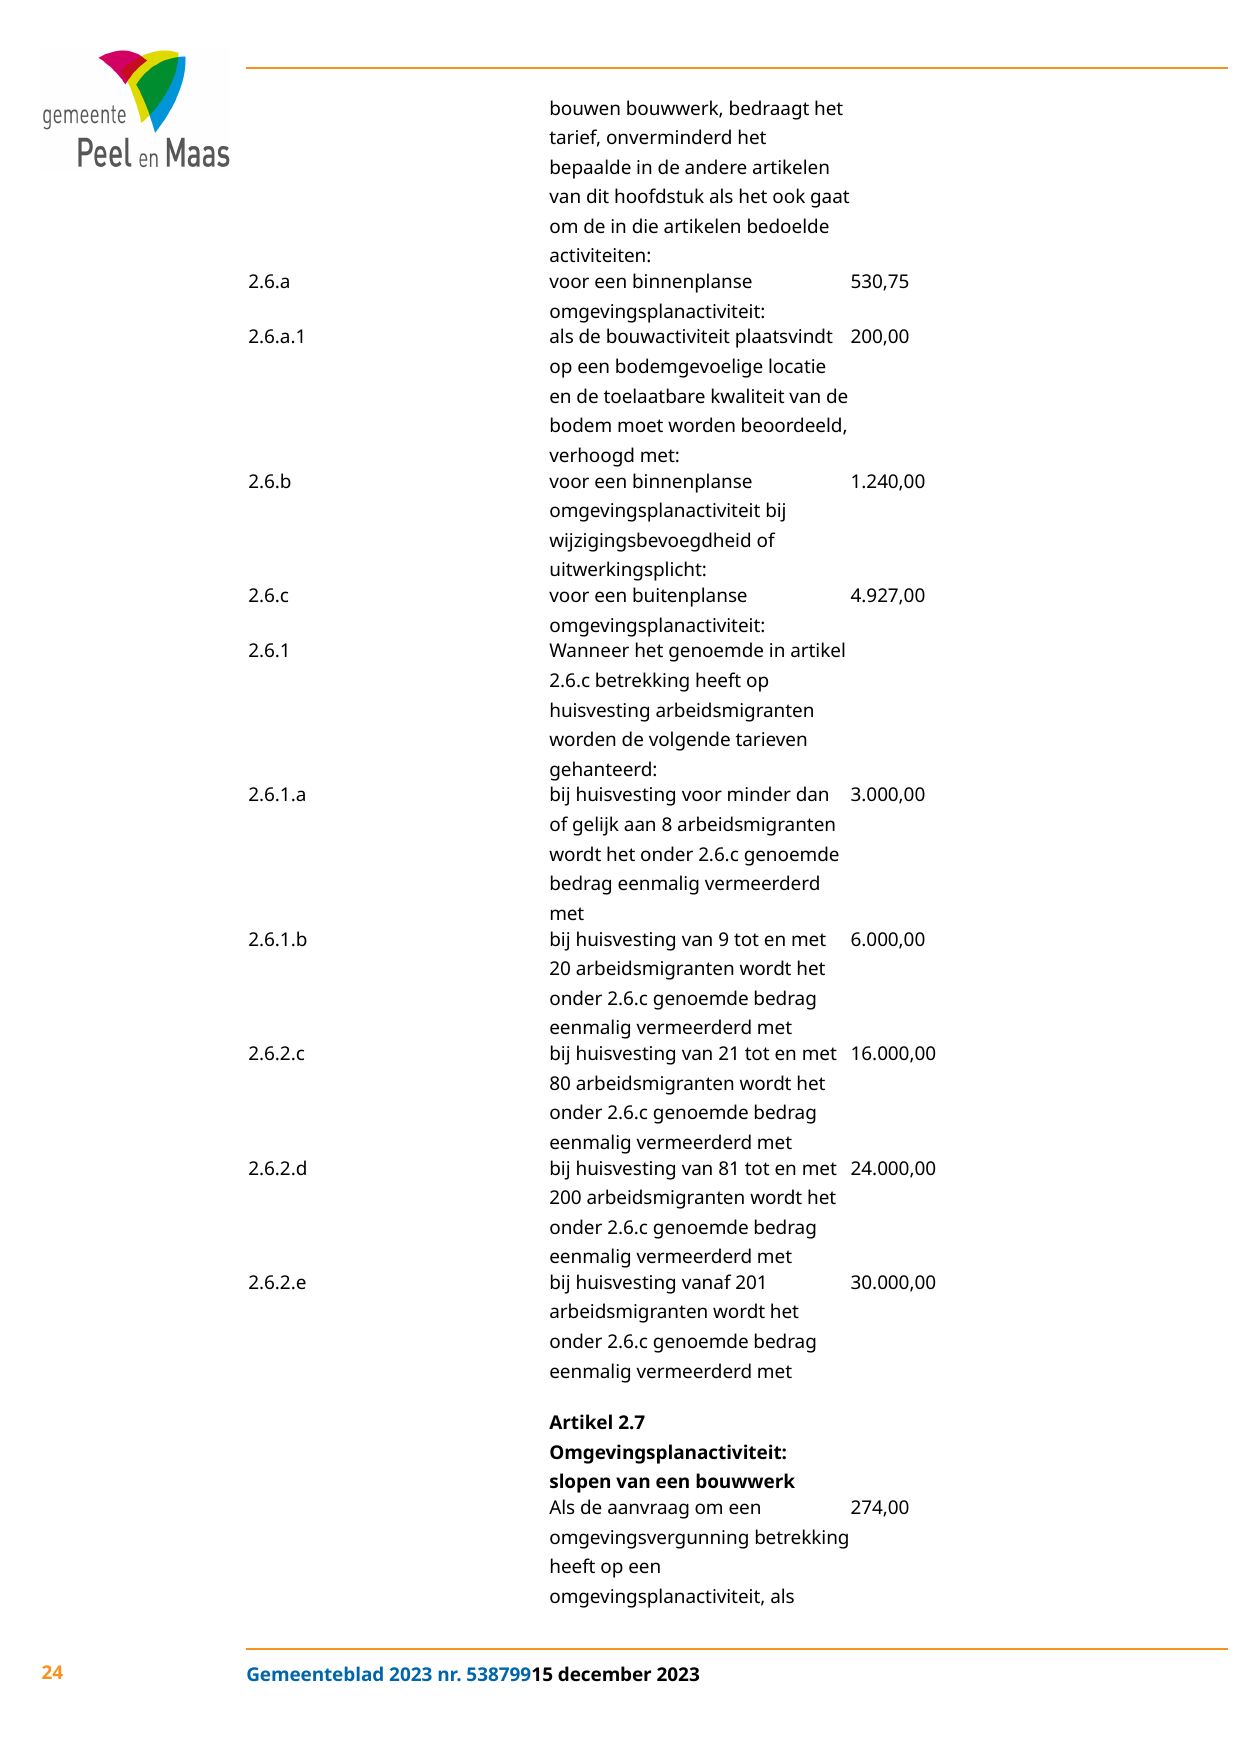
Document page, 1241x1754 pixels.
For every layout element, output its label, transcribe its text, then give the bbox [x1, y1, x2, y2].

table_cell [248, 95, 549, 268]
table_cell bouwen bouwwerk, bedraagt het tarief, onverminderd het bepaalde in de andere artikelen van dit hoofdstuk als het ook gaat om de in die artikelen bedoelde activiteiten: [549, 95, 850, 268]
table_cell [850, 1409, 1152, 1494]
table_cell [850, 1384, 1152, 1409]
table_cell 2.6.1.b [248, 926, 549, 1040]
table_cell Als de aanvraag om een omgevingsvergunning betrekking heeft op een omgevingsplanactiviteit, als [549, 1494, 850, 1609]
table_cell 3.000,00 [850, 782, 1152, 926]
table_cell [850, 638, 1152, 782]
table_cell bij huisvesting voor minder dan of gelijk aan 8 arbeidsmigranten wordt het onder 2.6.c genoemde bedrag eenmalig vermeerderd met [549, 782, 850, 926]
table_cell 2.6.2.c [248, 1040, 549, 1155]
table_cell bij huisvesting van 21 tot en met 80 arbeidsmigranten wordt het onder 2.6.c genoemde bedrag eenmalig vermeerderd met [549, 1040, 850, 1155]
table_cell bij huisvesting vanaf 201 arbeidsmigranten wordt het onder 2.6.c genoemde bedrag eenmalig vermeerderd met [549, 1269, 850, 1384]
table_cell 6.000,00 [850, 926, 1152, 1040]
table_cell 16.000,00 [850, 1040, 1152, 1155]
table_cell 200,00 [850, 324, 1152, 468]
table_cell voor een binnenplanse omgevingsplanactiviteit: [549, 269, 850, 324]
table_cell [850, 95, 1152, 268]
table_cell Wanneer het genoemde in artikel 2.6.c betrekking heeft op huisvesting arbeidsmigranten worden de volgende tarieven gehanteerd: [549, 638, 850, 782]
table_cell [549, 1384, 850, 1409]
table_cell voor een buitenplanse omgevingsplanactiviteit: [549, 582, 850, 638]
table_cell Artikel 2.7 Omgevingsplanactiviteit: slopen van een bouwwerk [549, 1409, 850, 1494]
table_cell 1.240,00 [850, 468, 1152, 582]
table_cell 2.6.2.d [248, 1155, 549, 1269]
table_cell 2.6.b [248, 468, 549, 582]
table_cell voor een binnenplanse omgevingsplanactiviteit bij wijzigingsbevoegdheid of uitwerkingsplicht: [549, 468, 850, 582]
table_cell 4.927,00 [850, 582, 1152, 638]
table_cell 530,75 [850, 269, 1152, 324]
table_cell 24.000,00 [850, 1155, 1152, 1269]
table_cell 2.6.2.e [248, 1269, 549, 1384]
table_cell als de bouwactiviteit plaatsvindt op een bodemgevoelige locatie en de toelaatbare kwaliteit van de bodem moet worden beoordeeld, verhoogd met: [549, 324, 850, 468]
table_cell [248, 1384, 549, 1409]
table_cell 274,00 [850, 1494, 1152, 1609]
table_cell 30.000,00 [850, 1269, 1152, 1384]
table_cell bij huisvesting van 81 tot en met 200 arbeidsmigranten wordt het onder 2.6.c genoemde bedrag eenmalig vermeerderd met [549, 1155, 850, 1269]
table_cell 2.6.1 [248, 638, 549, 782]
table_cell bij huisvesting van 9 tot en met 20 arbeidsmigranten wordt het onder 2.6.c genoemde bedrag eenmalig vermeerderd met [549, 926, 850, 1040]
table_cell 2.6.a.1 [248, 324, 549, 468]
table_cell 2.6.1.a [248, 782, 549, 926]
table_cell [248, 1409, 549, 1494]
picture [41, 47, 231, 172]
table_cell 2.6.c [248, 582, 549, 638]
table_cell [248, 1494, 549, 1609]
table_cell 2.6.a [248, 269, 549, 324]
